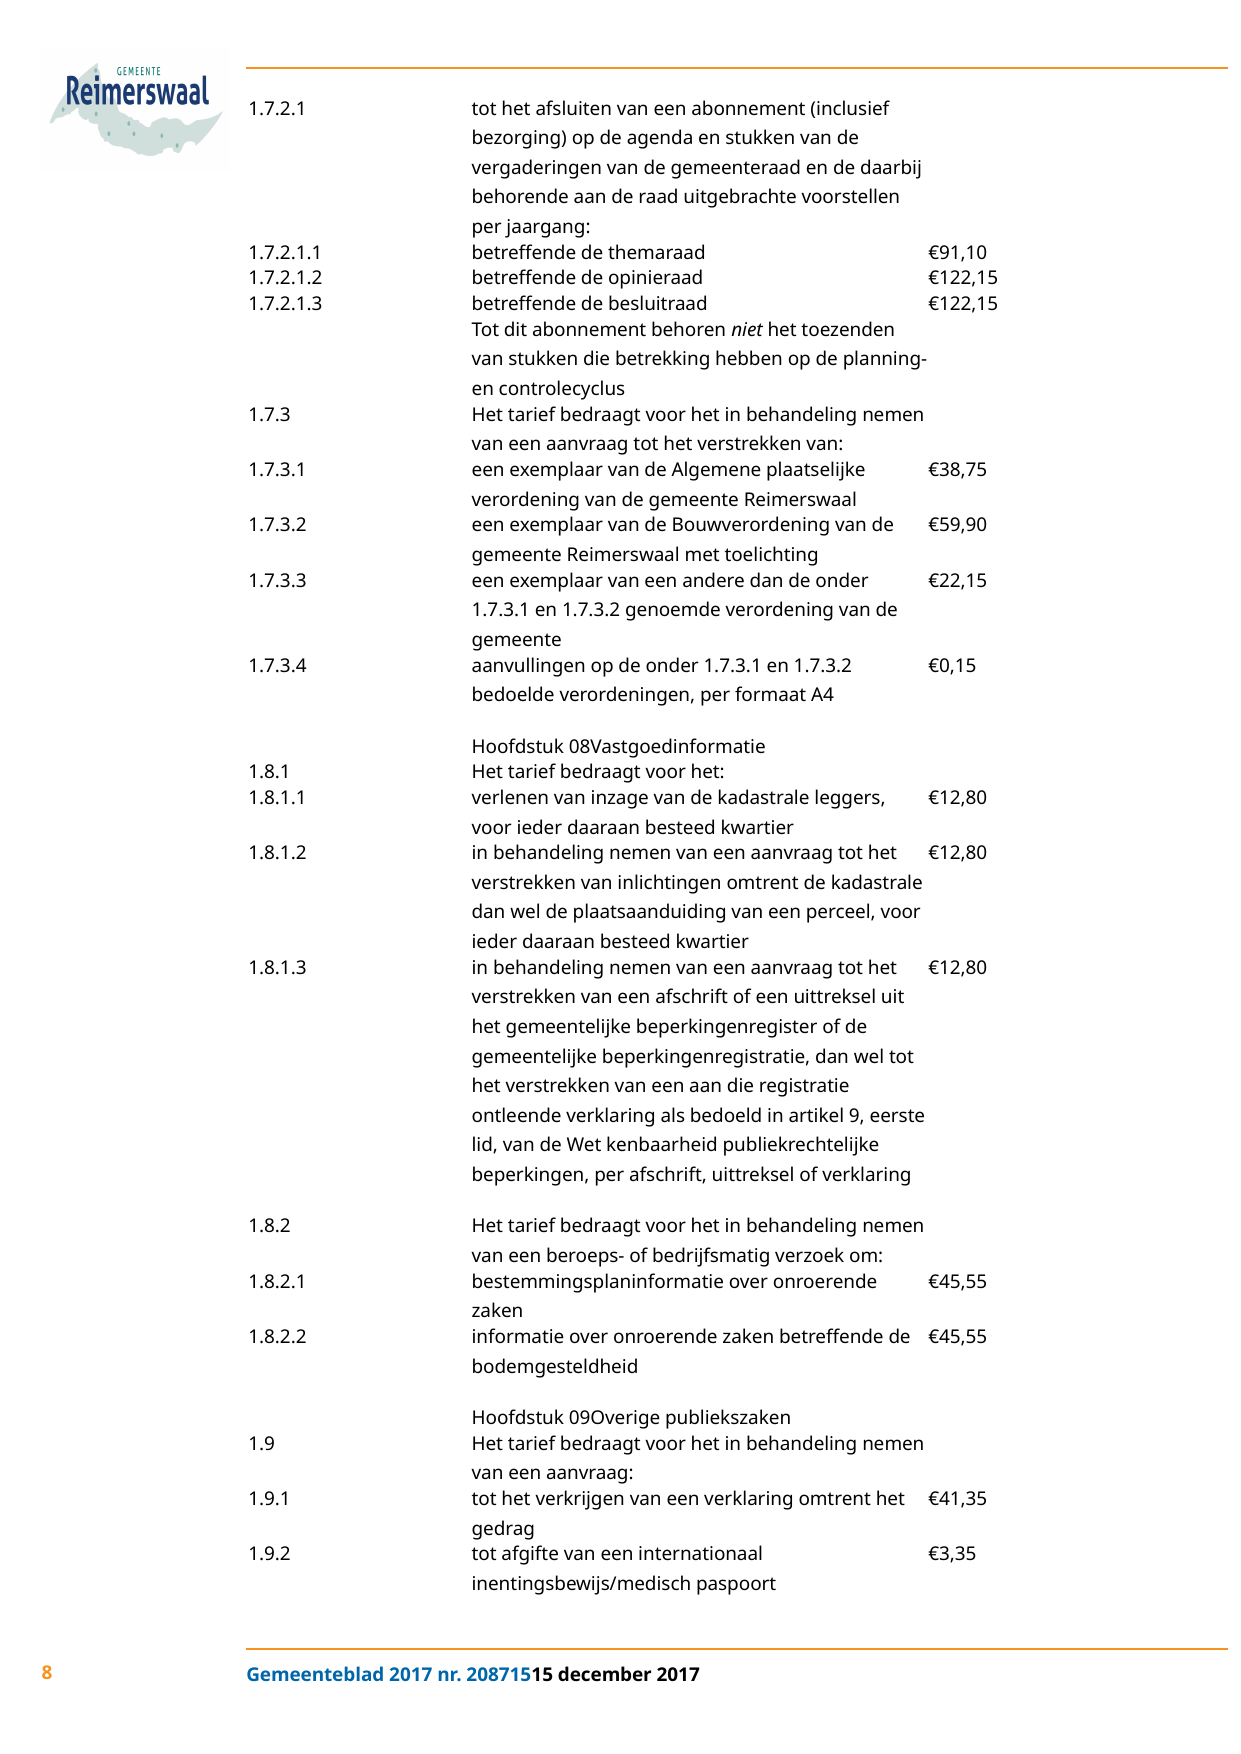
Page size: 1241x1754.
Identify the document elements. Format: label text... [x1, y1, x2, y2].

table_cell 1.7.3.2 [248, 512, 471, 567]
table_cell 1.8.2 [248, 1213, 471, 1268]
table_cell [248, 707, 471, 733]
table_cell 1.7.2.1.1 [248, 239, 471, 264]
table_cell verlenen van inzage van de kadastrale leggers, voor ieder daaraan besteed kwartier [471, 784, 928, 839]
table_cell [928, 1187, 1152, 1213]
table_cell €3,35 [928, 1541, 1152, 1596]
table_cell 1.7.3.1 [248, 456, 471, 512]
table_cell Het tarief bedraagt voor het: [471, 759, 928, 784]
table_cell 1.7.3.3 [248, 567, 471, 652]
table_cell [248, 1187, 471, 1213]
table_cell [928, 316, 1152, 401]
table_cell [928, 1213, 1152, 1268]
table_cell [928, 1430, 1152, 1485]
table_cell [471, 707, 928, 733]
table_cell 1.9.2 [248, 1541, 471, 1596]
table_cell €22,15 [928, 567, 1152, 652]
table_cell €45,55 [928, 1268, 1152, 1323]
table_cell €12,80 [928, 840, 1152, 954]
table_cell bestemmingsplaninformatie over onroerende zaken [471, 1268, 928, 1323]
table_cell [928, 95, 1152, 239]
table_cell 1.7.2.1 [248, 95, 471, 239]
table_cell 1.9.1 [248, 1485, 471, 1541]
table_cell Hoofdstuk 08Vastgoedinformatie [471, 733, 928, 758]
table_cell [471, 1379, 928, 1404]
table_cell Hoofdstuk 09Overige publiekszaken [471, 1404, 928, 1430]
table_cell 1.8.1 [248, 759, 471, 784]
table_cell €59,90 [928, 512, 1152, 567]
table_cell tot afgifte van een internationaal inentingsbewijs/medisch paspoort [471, 1541, 928, 1596]
table_cell 1.7.3.4 [248, 652, 471, 707]
table_cell aanvullingen op de onder 1.7.3.1 en 1.7.3.2 bedoelde verordeningen, per formaat A4 [471, 652, 928, 707]
table_cell [928, 759, 1152, 784]
table_cell in behandeling nemen van een aanvraag tot het verstrekken van inlichtingen omtrent de kadastrale dan wel de plaatsaanduiding van een perceel, voor ieder daaraan besteed kwartier [471, 840, 928, 954]
table_cell €41,35 [928, 1485, 1152, 1541]
table_cell €122,15 [928, 265, 1152, 290]
table_cell tot het verkrijgen van een verklaring omtrent het gedrag [471, 1485, 928, 1541]
table_cell €0,15 [928, 652, 1152, 707]
picture [41, 47, 231, 172]
table_cell €91,10 [928, 239, 1152, 264]
table_cell [928, 733, 1152, 758]
table_cell 1.8.1.2 [248, 840, 471, 954]
table_cell Het tarief bedraagt voor het in behandeling nemen van een aanvraag tot het verstrekken van: [471, 401, 928, 456]
table_cell [928, 707, 1152, 733]
table_cell [248, 1379, 471, 1404]
table_cell betreffende de opinieraad [471, 265, 928, 290]
table_cell betreffende de themaraad [471, 239, 928, 264]
table_cell tot het afsluiten van een abonnement (inclusief bezorging) op de agenda en stukken van de vergaderingen van de gemeenteraad en de daarbij behorende aan de raad uitgebrachte voorstellen per jaargang: [471, 95, 928, 239]
table_cell [471, 1187, 928, 1213]
table_cell betreffende de besluitraad [471, 290, 928, 316]
table_cell 1.7.3 [248, 401, 471, 456]
table_cell €12,80 [928, 784, 1152, 839]
table_cell €122,15 [928, 290, 1152, 316]
table_cell [248, 316, 471, 401]
table_cell €45,55 [928, 1323, 1152, 1378]
table_cell een exemplaar van de Bouwverordening van de gemeente Reimerswaal met toelichting [471, 512, 928, 567]
table_cell 1.8.2.1 [248, 1268, 471, 1323]
table_cell [248, 1404, 471, 1430]
table_cell Het tarief bedraagt voor het in behandeling nemen van een aanvraag: [471, 1430, 928, 1485]
table_cell [928, 401, 1152, 456]
table_cell 1.9 [248, 1430, 471, 1485]
table_cell [248, 733, 471, 758]
table_cell Het tarief bedraagt voor het in behandeling nemen van een beroeps- of bedrijfsmatig verzoek om: [471, 1213, 928, 1268]
table_cell [928, 1379, 1152, 1404]
table_cell een exemplaar van de Algemene plaatselijke verordening van de gemeente Reimerswaal [471, 456, 928, 512]
table_cell Tot dit abonnement behoren niet het toezenden van stukken die betrekking hebben op de planning- en controlecyclus [471, 316, 928, 401]
table_cell €12,80 [928, 954, 1152, 1187]
table_cell 1.8.2.2 [248, 1323, 471, 1378]
table_cell in behandeling nemen van een aanvraag tot het verstrekken van een afschrift of een uittreksel uit het gemeentelijke beperkingenregister of de gemeentelijke beperkingenregistratie, dan wel tot het verstrekken van een aan die registratie ontleende verklaring als bedoeld in artikel 9, eerste lid, van de Wet kenbaarheid publiekrechtelijke beperkingen, per afschrift, uittreksel of verklaring [471, 954, 928, 1187]
table_cell [928, 1404, 1152, 1430]
table_cell €38,75 [928, 456, 1152, 512]
table_cell informatie over onroerende zaken betreffende de bodemgesteldheid [471, 1323, 928, 1378]
table_cell een exemplaar van een andere dan de onder 1.7.3.1 en 1.7.3.2 genoemde verordening van de gemeente [471, 567, 928, 652]
table_cell 1.8.1.1 [248, 784, 471, 839]
table_cell 1.7.2.1.3 [248, 290, 471, 316]
table_cell 1.7.2.1.2 [248, 265, 471, 290]
table_cell 1.8.1.3 [248, 954, 471, 1187]
